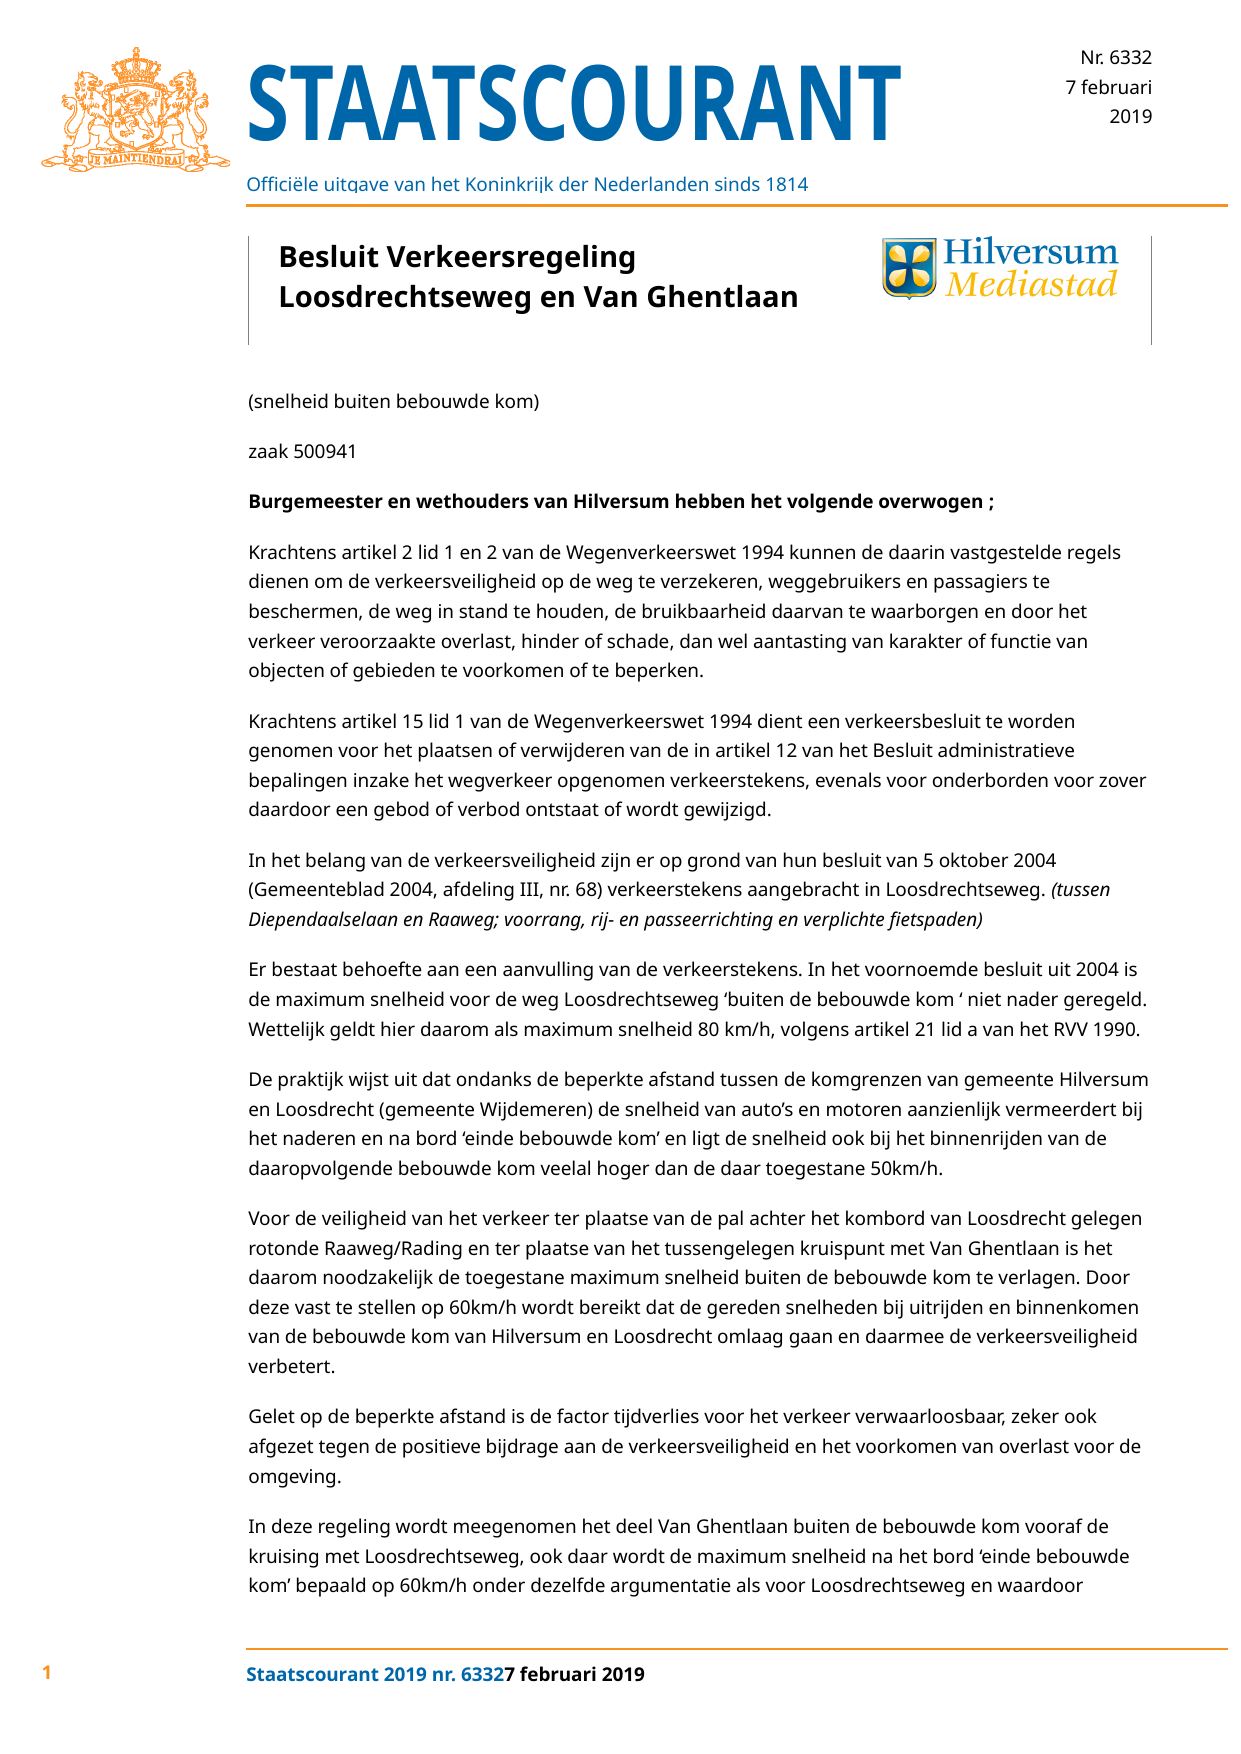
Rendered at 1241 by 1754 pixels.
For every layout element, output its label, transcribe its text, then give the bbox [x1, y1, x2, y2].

text Voor de veiligheid van het verkeer ter plaatse van de pal achter het kombord van Loosdrecht gelegen rotonde Raaweg/Rading en ter plaatse van het tussengelegen kruispunt met Van Ghentlaan is het daarom noodzakelijk de toegestane maximum snelheid buiten de bebouwde kom te verlagen. Door deze vast te stellen op 60km/h wordt bereikt dat de gereden snelheden bij uitrijden en binnenkomen van de bebouwde kom van Hilversum en Loosdrecht omlaag gaan en daarmee de verkeersveiligheid verbetert. [248, 1205, 1152, 1379]
text Krachtens artikel 2 lid 1 en 2 van de Wegenverkeerswet 1994 kunnen de daarin vastgestelde regels dienen om de verkeersveiligheid op de weg te verzekeren, weggebruikers en passagiers te beschermen, de weg in stand te houden, de bruikbaarheid daarvan te waarborgen en door het verkeer veroorzaakte overlast, hinder of schade, dan wel aantasting van karakter of functie van objecten of gebieden te voorkomen of te beperken. [248, 539, 1152, 683]
picture [882, 236, 1119, 300]
text Er bestaat behoefte aan een aanvulling van de verkeerstekens. In het voornoemde besluit uit 2004 is de maximum snelheid voor de weg Loosdrechtseweg ‘buiten de bebouwde kom ‘ niet nader geregeld. Wettelijk geldt hier daarom als maximum snelheid 80 km/h, volgens artikel 21 lid a van het RVV 1990. [248, 957, 1152, 1042]
picture [41, 47, 231, 172]
text zaak 500941 [248, 438, 1152, 464]
table_header [850, 300, 1151, 345]
text In deze regeling wordt meegenomen het deel Van Ghentlaan buiten de bebouwde kom vooraf de kruising met Loosdrechtseweg, ook daar wordt de maximum snelheid na het bord ‘einde bebouwde kom’ bepaald op 60km/h onder dezelfde argumentatie als voor Loosdrechtseweg en waardoor [248, 1513, 1152, 1598]
text Burgemeester en wethouders van Hilversum hebben het volgende overwogen ; [248, 489, 1152, 514]
table_header [1119, 236, 1151, 299]
table_header [850, 236, 882, 299]
text Gelet op de beperkte afstand is de factor tijdverlies voor het verkeer verwaarloosbaar, zeker ook afgezet tegen de positieve bijdrage aan de verkeersveiligheid en het voorkomen van overlast voor de omgeving. [248, 1404, 1152, 1489]
text Krachtens artikel 15 lid 1 van de Wegenverkeerswet 1994 dient een verkeersbesluit te worden genomen voor het plaatsen of verwijderen van de in artikel 12 van het Besluit administratieve bepalingen inzake het wegverkeer opgenomen verkeerstekens, evenals voor onderborden voor zover daardoor een gebod of verbod ontstaat of wordt gewijzigd. [248, 708, 1152, 822]
text (snelheid buiten bebouwde kom) [248, 388, 1152, 414]
text De praktijk wijst uit dat ondanks de beperkte afstand tussen de komgrenzen van gemeente Hilversum en Loosdrecht (gemeente Wijdemeren) de snelheid van auto’s en motoren aanzienlijk vermeerdert bij het naderen en na bord ‘einde bebouwde kom’ en ligt de snelheid ook bij het binnenrijden van de daaropvolgende bebouwde kom veelal hoger dan de daar toegestane 50km/h. [248, 1066, 1152, 1181]
text In het belang van de verkeersveiligheid zijn er op grond van hun besluit van 5 oktober 2004 (Gemeenteblad 2004, afdeling III, nr. 68) verkeerstekens aangebracht in Loosdrechtseweg. (tussen Diependaalselaan en Raaweg; voorrang, rij- en passeerrichting en verplichte fietspaden) [248, 847, 1152, 932]
table_header Besluit Verkeersregeling Loosdrechtseweg en Van Ghentlaan [249, 236, 850, 345]
